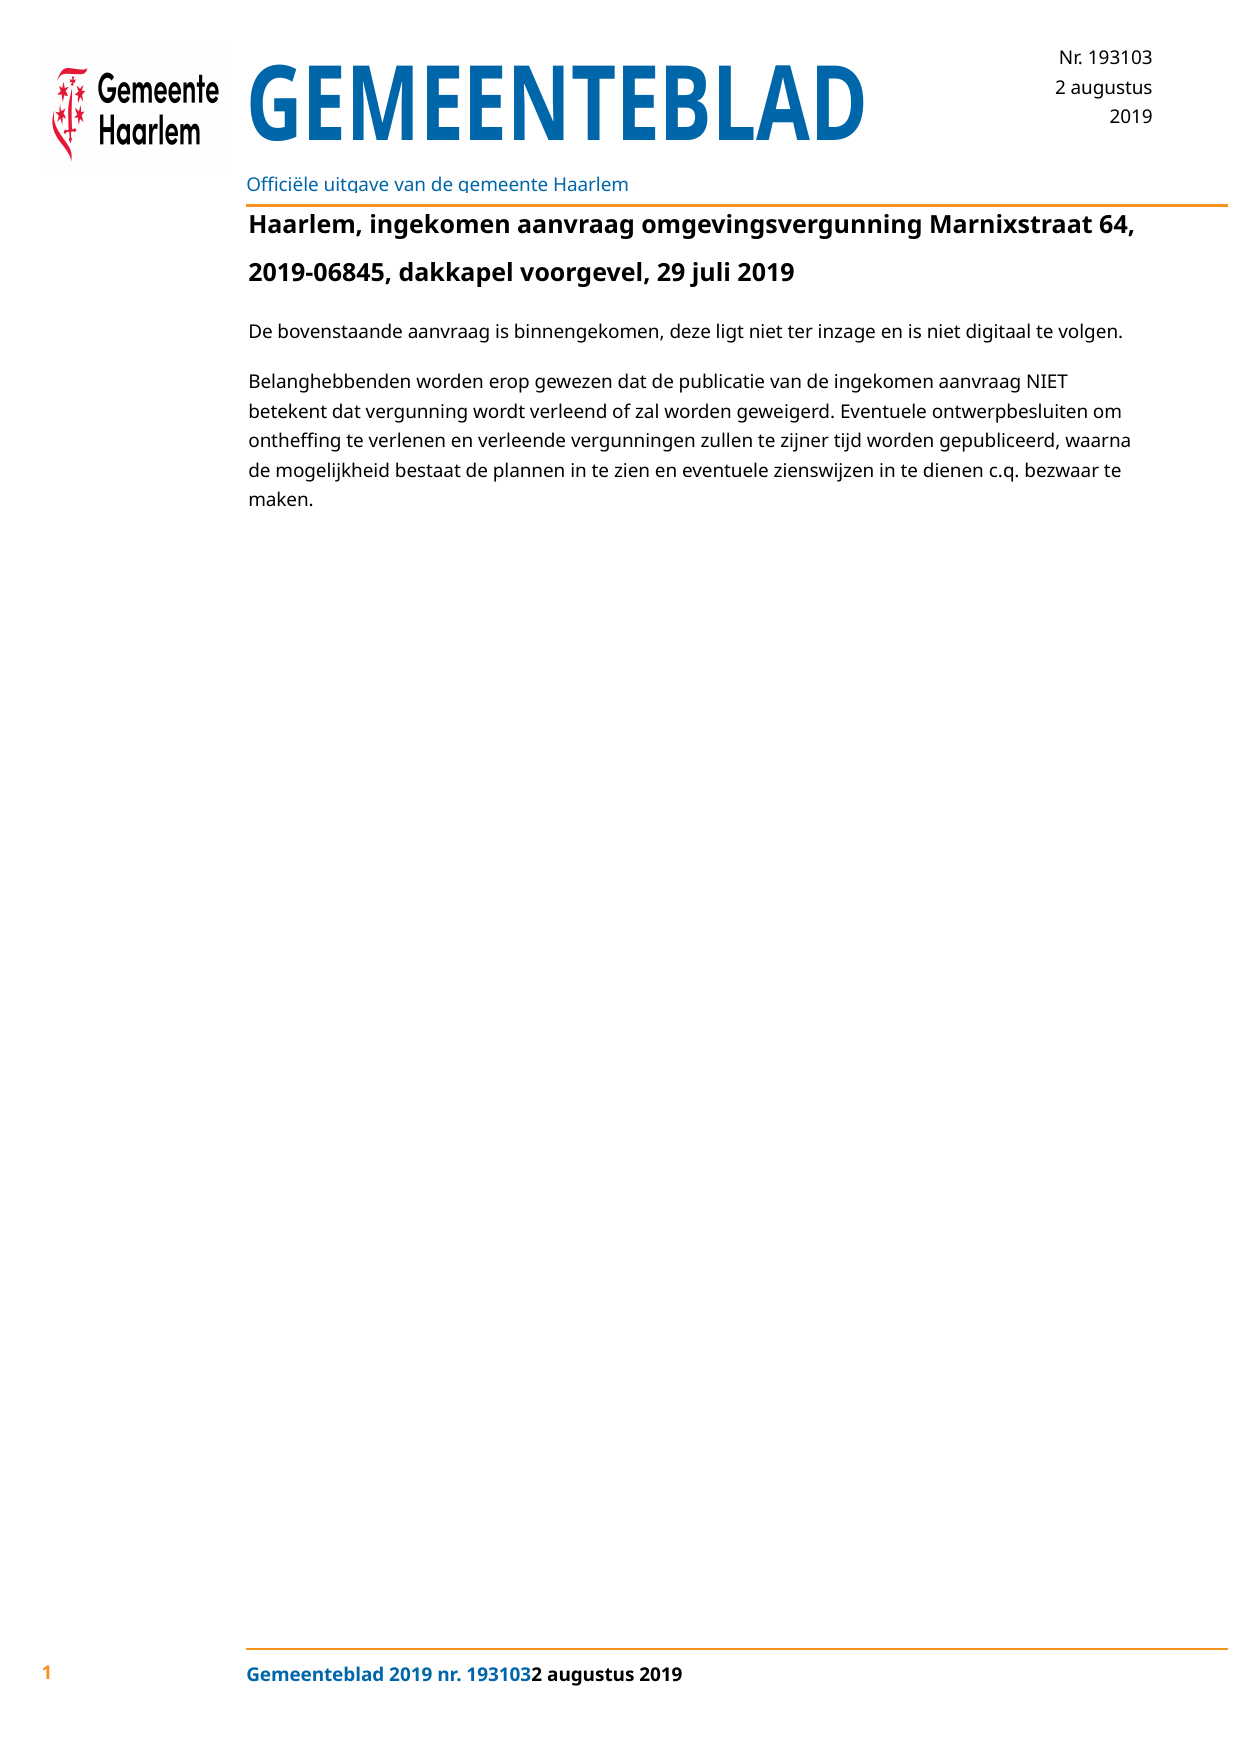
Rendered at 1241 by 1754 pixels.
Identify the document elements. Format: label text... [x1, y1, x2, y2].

picture [41, 47, 231, 172]
text Belanghebbenden worden erop gewezen dat de publicatie van de ingekomen aanvraag NIET betekent dat vergunning wordt verleend of zal worden geweigerd. Eventuele ontwerpbesluiten om ontheffing te verlenen en verleende vergunningen zullen te zijner tijd worden gepubliceerd, waarna de mogelijkheid bestaat de plannen in te zien en eventuele zienswijzen in te dienen c.q. bezwaar te maken. [248, 368, 1152, 512]
text Haarlem, ingekomen aanvraag omgevingsvergunning Marnixstraat 64, 2019-06845, dakkapel voorgevel, 29 juli 2019 [248, 207, 1152, 288]
text De bovenstaande aanvraag is binnengekomen, deze ligt niet ter inzage en is niet digitaal te volgen. [248, 318, 1152, 344]
